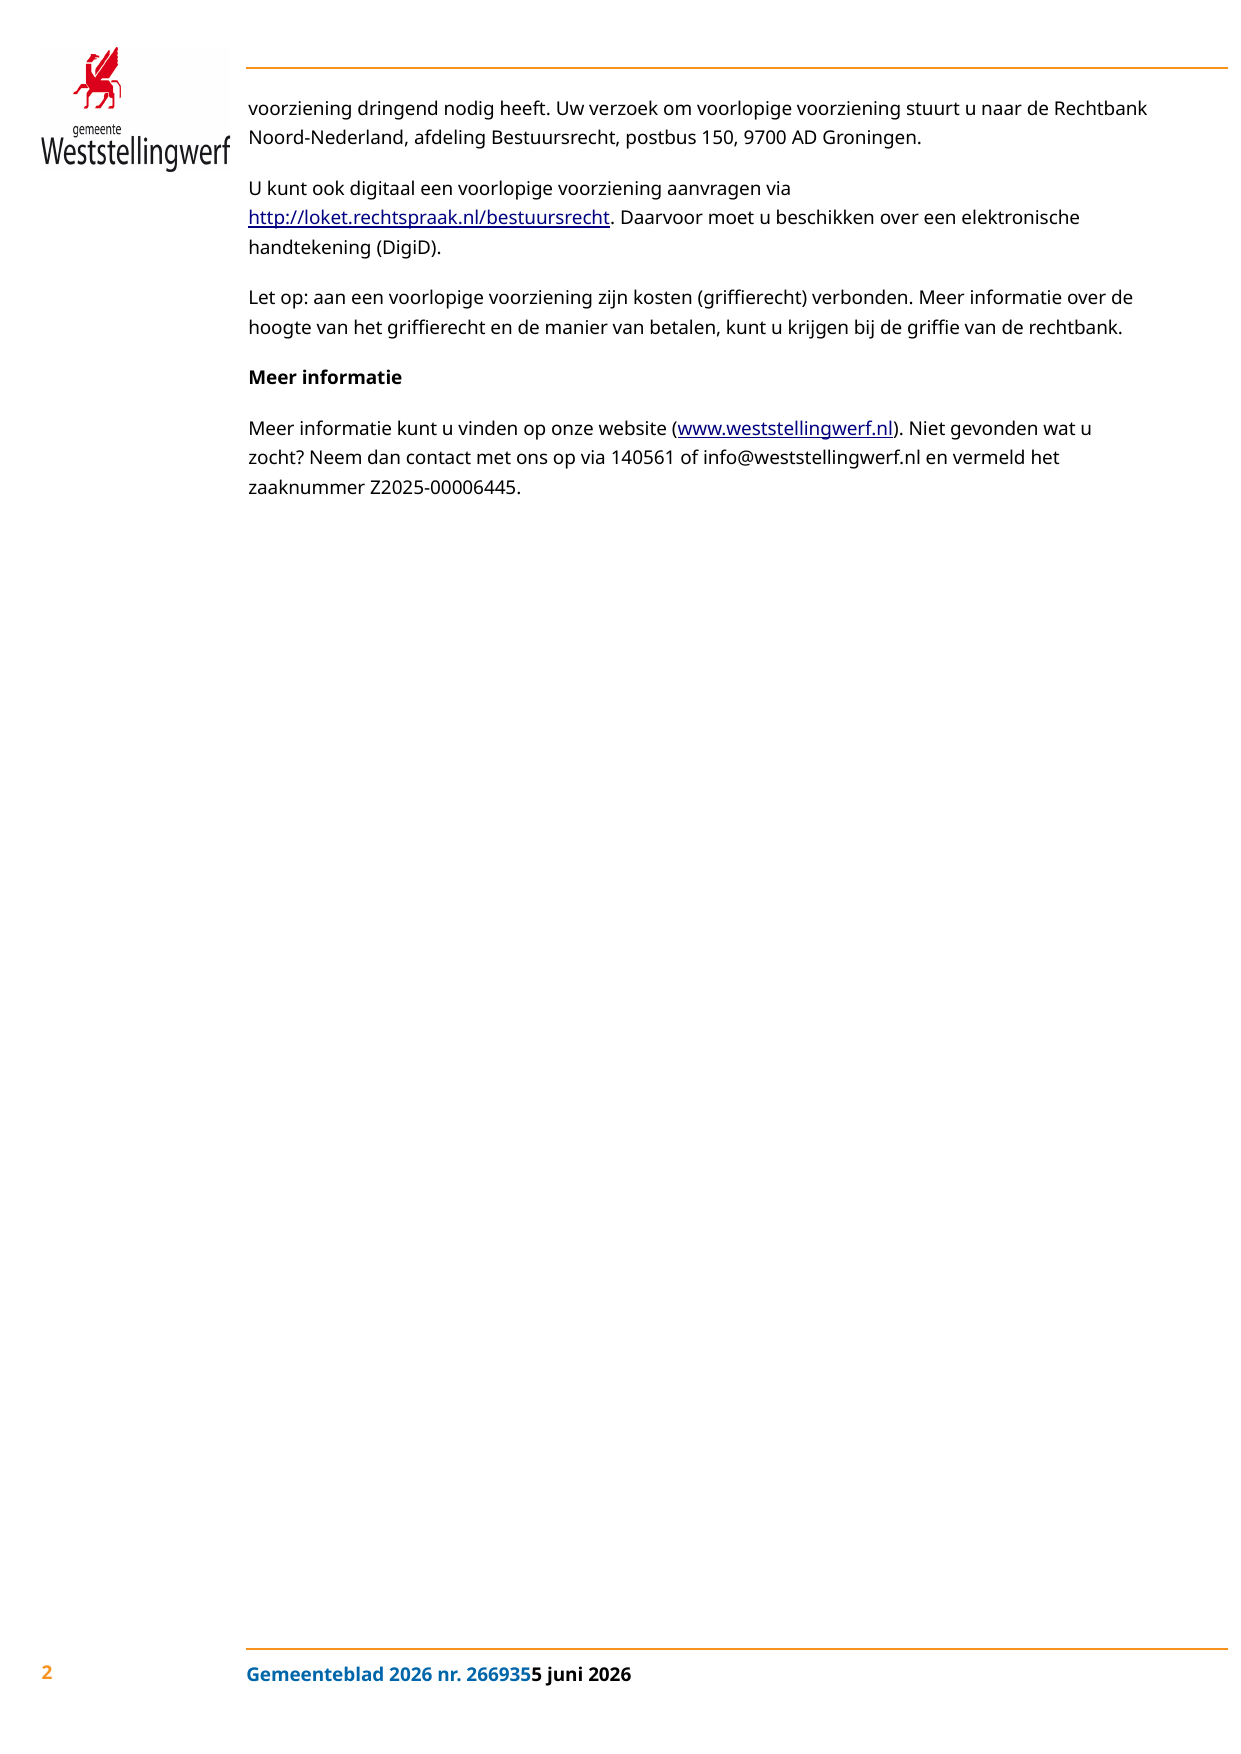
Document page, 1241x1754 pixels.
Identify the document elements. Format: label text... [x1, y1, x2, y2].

text Meer informatie [248, 364, 1152, 390]
text Let op: aan een voorlopige voorziening zijn kosten (griffierecht) verbonden. Meer informatie over de hoogte van het griffierecht en de manier van betalen, kunt u krijgen bij de griffie van de rechtbank. [248, 284, 1152, 340]
picture [41, 47, 231, 172]
text U kunt ook digitaal een voorlopige voorziening aanvragen via http://loket.rechtspraak.nl/bestuursrecht. Daarvoor moet u beschikken over een elektronische handtekening (DigiD). [248, 175, 1152, 260]
text voorziening dringend nodig heeft. Uw verzoek om voorlopige voorziening stuurt u naar de Rechtbank Noord-Nederland, afdeling Bestuursrecht, postbus 150, 9700 AD Groningen. [248, 95, 1152, 150]
text Meer informatie kunt u vinden op onze website (www.weststellingwerf.nl). Niet gevonden wat u zocht? Neem dan contact met ons op via 140561 of info@weststellingwerf.nl en vermeld het zaaknummer Z2025-00006445. [248, 415, 1152, 500]
